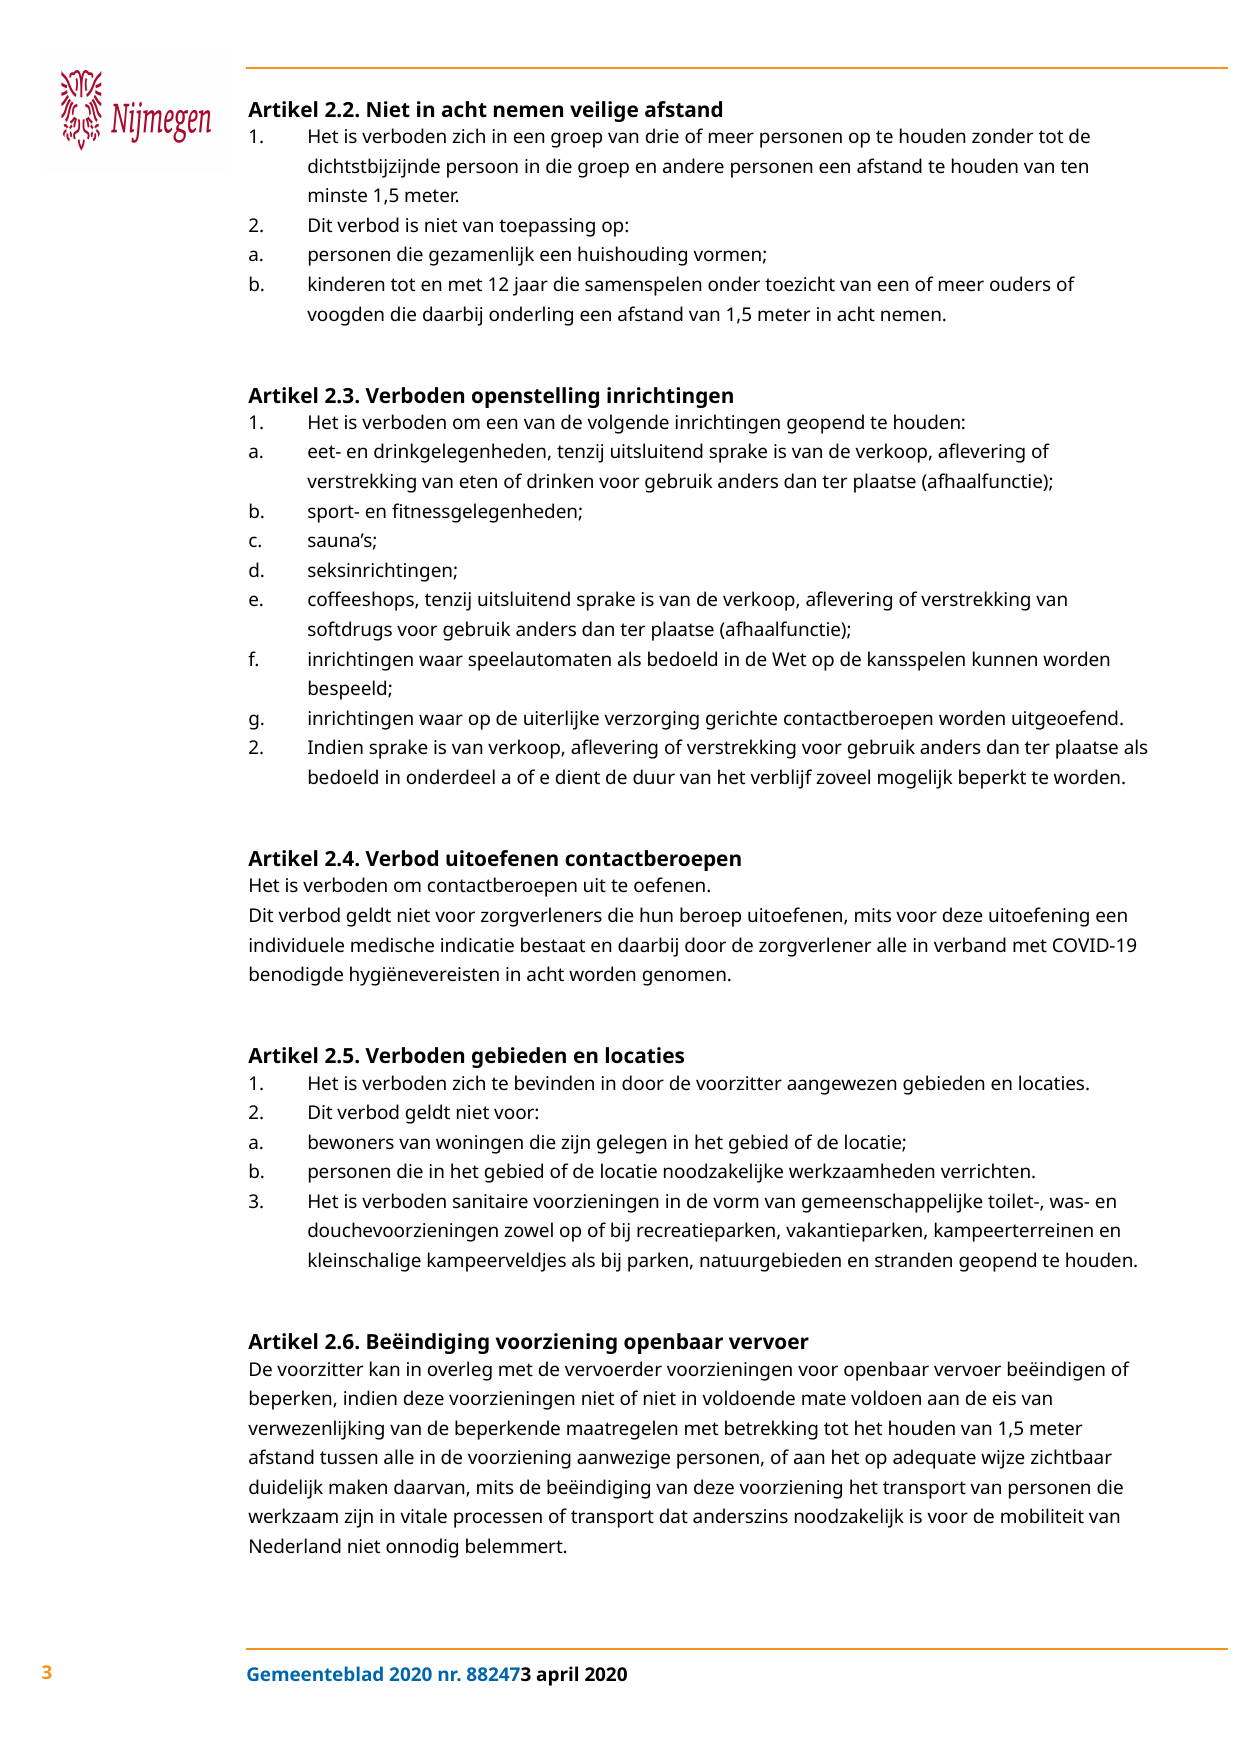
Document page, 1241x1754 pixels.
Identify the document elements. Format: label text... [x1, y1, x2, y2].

text Artikel 2.4. Verbod uitoefenen contactberoepen [248, 844, 1152, 873]
list Indien sprake is van verkoop, aflevering of verstrekking voor gebruik anders dan ter plaatse als bedoeld in onderdeel a of e dient de duur van het verblijf zoveel mogelijk beperkt te worden. [248, 734, 1152, 790]
text Artikel 2.6. Beëindiging voorziening openbaar vervoer [248, 1327, 1152, 1356]
list Het is verboden zich te bevinden in door de voorzitter aangewezen gebieden en locaties. [248, 1070, 1152, 1096]
list inrichtingen waar speelautomaten als bedoeld in de Wet op de kansspelen kunnen worden bespeeld; [248, 646, 1152, 701]
list bewoners van woningen die zijn gelegen in het gebied of de locatie; [248, 1129, 1152, 1155]
list Het is verboden sanitaire voorzieningen in de vorm van gemeenschappelijke toilet-, was- en douchevoorzieningen zowel op of bij recreatieparken, vakantieparken, kampeerterreinen en kleinschalige kampeerveldjes als bij parken, natuurgebieden en stranden geopend te houden. [248, 1188, 1152, 1273]
list Dit verbod is niet van toepassing op: [248, 212, 1152, 238]
list personen die in het gebied of de locatie noodzakelijke werkzaamheden verrichten. [248, 1158, 1152, 1184]
list coffeeshops, tenzij uitsluitend sprake is van de verkoop, aflevering of verstrekking van softdrugs voor gebruik anders dan ter plaatse (afhaalfunctie); [248, 587, 1152, 642]
list seksinrichtingen; [248, 557, 1152, 583]
picture [41, 47, 231, 172]
text Het is verboden om contactberoepen uit te oefenen. [248, 873, 1152, 898]
list Dit verbod geldt niet voor: [248, 1099, 1152, 1125]
list sport- en fitnessgelegenheden; [248, 498, 1152, 524]
text Dit verbod geldt niet voor zorgverleners die hun beroep uitoefenen, mits voor deze uitoefening een individuele medische indicatie bestaat en daarbij door de zorgverlener alle in verband met COVID-19 benodigde hygiënevereisten in acht worden genomen. [248, 902, 1152, 987]
list eet- en drinkgelegenheden, tenzij uitsluitend sprake is van de verkoop, aflevering of verstrekking van eten of drinken voor gebruik anders dan ter plaatse (afhaalfunctie); [248, 439, 1152, 494]
list inrichtingen waar op de uiterlijke verzorging gerichte contactberoepen worden uitgeoefend. [248, 705, 1152, 731]
list sauna’s; [248, 527, 1152, 553]
list personen die gezamenlijk een huishouding vormen; [248, 242, 1152, 267]
text Artikel 2.3. Verboden openstelling inrichtingen [248, 381, 1152, 409]
list Het is verboden om een van de volgende inrichtingen geopend te houden: [248, 409, 1152, 435]
text Artikel 2.2. Niet in acht nemen veilige afstand [248, 95, 1152, 123]
text De voorzitter kan in overleg met de vervoerder voorzieningen voor openbaar vervoer beëindigen of beperken, indien deze voorzieningen niet of niet in voldoende mate voldoen aan de eis van verwezenlijking van de beperkende maatregelen met betrekking tot het houden van 1,5 meter afstand tussen alle in de voorziening aanwezige personen, of aan het op adequate wijze zichtbaar duidelijk maken daarvan, mits de beëindiging van deze voorziening het transport van personen die werkzaam zijn in vitale processen of transport dat anderszins noodzakelijk is voor de mobiliteit van Nederland niet onnodig belemmert. [248, 1356, 1152, 1559]
text Artikel 2.5. Verboden gebieden en locaties [248, 1041, 1152, 1070]
list Het is verboden zich in een groep van drie of meer personen op te houden zonder tot de dichtstbijzijnde persoon in die groep en andere personen een afstand te houden van ten minste 1,5 meter. [248, 123, 1152, 208]
list kinderen tot en met 12 jaar die samenspelen onder toezicht van een of meer ouders of voogden die daarbij onderling een afstand van 1,5 meter in acht nemen. [248, 271, 1152, 326]
